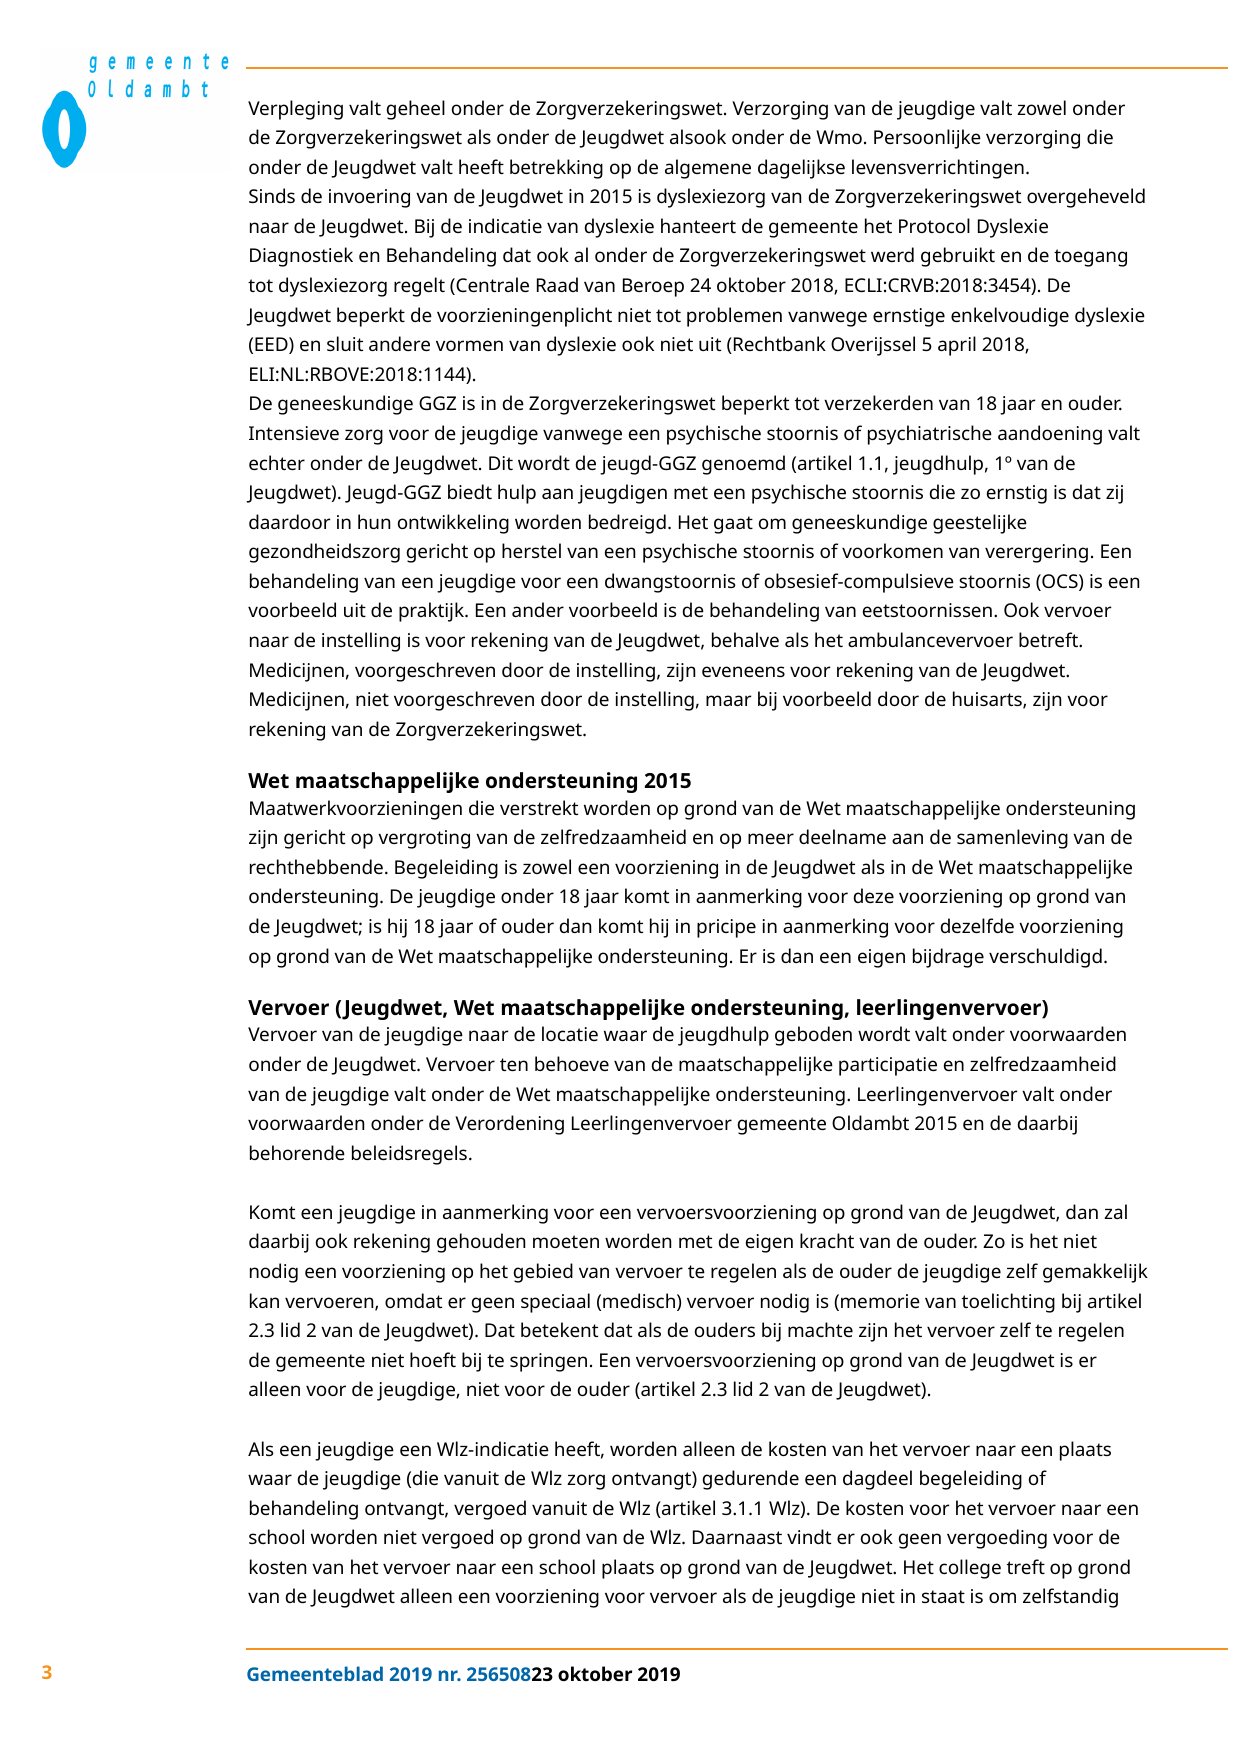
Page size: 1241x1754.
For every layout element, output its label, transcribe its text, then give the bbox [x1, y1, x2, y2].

text Als een jeugdige een Wlz-indicatie heeft, worden alleen de kosten van het vervoer naar een plaats waar de jeugdige (die vanuit de Wlz zorg ontvangt) gedurende een dagdeel begeleiding of behandeling ontvangt, vergoed vanuit de Wlz (artikel 3.1.1 Wlz). De kosten voor het vervoer naar een school worden niet vergoed op grond van de Wlz. Daarnaast vindt er ook geen vergoeding voor de kosten van het vervoer naar een school plaats op grond van de Jeugdwet. Het college treft op grond van de Jeugdwet alleen een voorziening voor vervoer als de jeugdige niet in staat is om zelfstandig [248, 1436, 1152, 1609]
text Sinds de invoering van de Jeugdwet in 2015 is dyslexiezorg van de Zorgverzekeringswet overgeheveld naar de Jeugdwet. Bij de indicatie van dyslexie hanteert de gemeente het Protocol Dyslexie Diagnostiek en Behandeling dat ook al onder de Zorgverzekeringswet werd gebruikt en de toegang tot dyslexiezorg regelt (Centrale Raad van Beroep 24 oktober 2018, ECLI:CRVB:2018:3454). De Jeugdwet beperkt de voorzieningenplicht niet tot problemen vanwege ernstige enkelvoudige dyslexie (EED) en sluit andere vormen van dyslexie ook niet uit (Rechtbank Overijssel 5 april 2018, ELI:NL:RBOVE:2018:1144). [248, 183, 1152, 387]
text Wet maatschappelijke ondersteuning 2015 [248, 766, 1152, 795]
picture [41, 47, 231, 172]
text De geneeskundige GGZ is in de Zorgverzekeringswet beperkt tot verzekerden van 18 jaar en ouder. Intensieve zorg voor de jeugdige vanwege een psychische stoornis of psychiatrische aandoening valt echter onder de Jeugdwet. Dit wordt de jeugd-GGZ genoemd (artikel 1.1, jeugdhulp, 1º van de Jeugdwet). Jeugd-GGZ biedt hulp aan jeugdigen met een psychische stoornis die zo ernstig is dat zij daardoor in hun ontwikkeling worden bedreigd. Het gaat om geneeskundige geestelijke gezondheidszorg gericht op herstel van een psychische stoornis of voorkomen van verergering. Een behandeling van een jeugdige voor een dwangstoornis of obsesief-compulsieve stoornis (OCS) is een voorbeeld uit de praktijk. Een ander voorbeeld is de behandeling van eetstoornissen. Ook vervoer naar de instelling is voor rekening van de Jeugdwet, behalve als het ambulancevervoer betreft. Medicijnen, voorgeschreven door de instelling, zijn eveneens voor rekening van de Jeugdwet. Medicijnen, niet voorgeschreven door de instelling, maar bij voorbeeld door de huisarts, zijn voor rekening van de Zorgverzekeringswet. [248, 391, 1152, 742]
text Vervoer van de jeugdige naar de locatie waar de jeugdhulp geboden wordt valt onder voorwaarden onder de Jeugdwet. Vervoer ten behoeve van de maatschappelijke participatie en zelfredzaamheid van de jeugdige valt onder de Wet maatschappelijke ondersteuning. Leerlingenvervoer valt onder voorwaarden onder de Verordening Leerlingenvervoer gemeente Oldambt 2015 en de daarbij behorende beleidsregels. [248, 1022, 1152, 1166]
text Vervoer (Jeugdwet, Wet maatschappelijke ondersteuning, leerlingenvervoer) [248, 993, 1152, 1022]
text Komt een jeugdige in aanmerking voor een vervoersvoorziening op grond van de Jeugdwet, dan zal daarbij ook rekening gehouden moeten worden met de eigen kracht van de ouder. Zo is het niet nodig een voorziening op het gebied van vervoer te regelen als de ouder de jeugdige zelf gemakkelijk kan vervoeren, omdat er geen speciaal (medisch) vervoer nodig is (memorie van toelichting bij artikel 2.3 lid 2 van de Jeugdwet). Dat betekent dat als de ouders bij machte zijn het vervoer zelf te regelen de gemeente niet hoeft bij te springen. Een vervoersvoorziening op grond van de Jeugdwet is er alleen voor de jeugdige, niet voor de ouder (artikel 2.3 lid 2 van de Jeugdwet). [248, 1199, 1152, 1402]
text Maatwerkvoorzieningen die verstrekt worden op grond van de Wet maatschappelijke ondersteuning zijn gericht op vergroting van de zelfredzaamheid en op meer deelname aan de samenleving van de rechthebbende. Begeleiding is zowel een voorziening in de Jeugdwet als in de Wet maatschappelijke ondersteuning. De jeugdige onder 18 jaar komt in aanmerking voor deze voorziening op grond van de Jeugdwet; is hij 18 jaar of ouder dan komt hij in pricipe in aanmerking voor dezelfde voorziening op grond van de Wet maatschappelijke ondersteuning. Er is dan een eigen bijdrage verschuldigd. [248, 795, 1152, 968]
text Verpleging valt geheel onder de Zorgverzekeringswet. Verzorging van de jeugdige valt zowel onder de Zorgverzekeringswet als onder de Jeugdwet alsook onder de Wmo. Persoonlijke verzorging die onder de Jeugdwet valt heeft betrekking op de algemene dagelijkse levensverrichtingen. [248, 95, 1152, 180]
